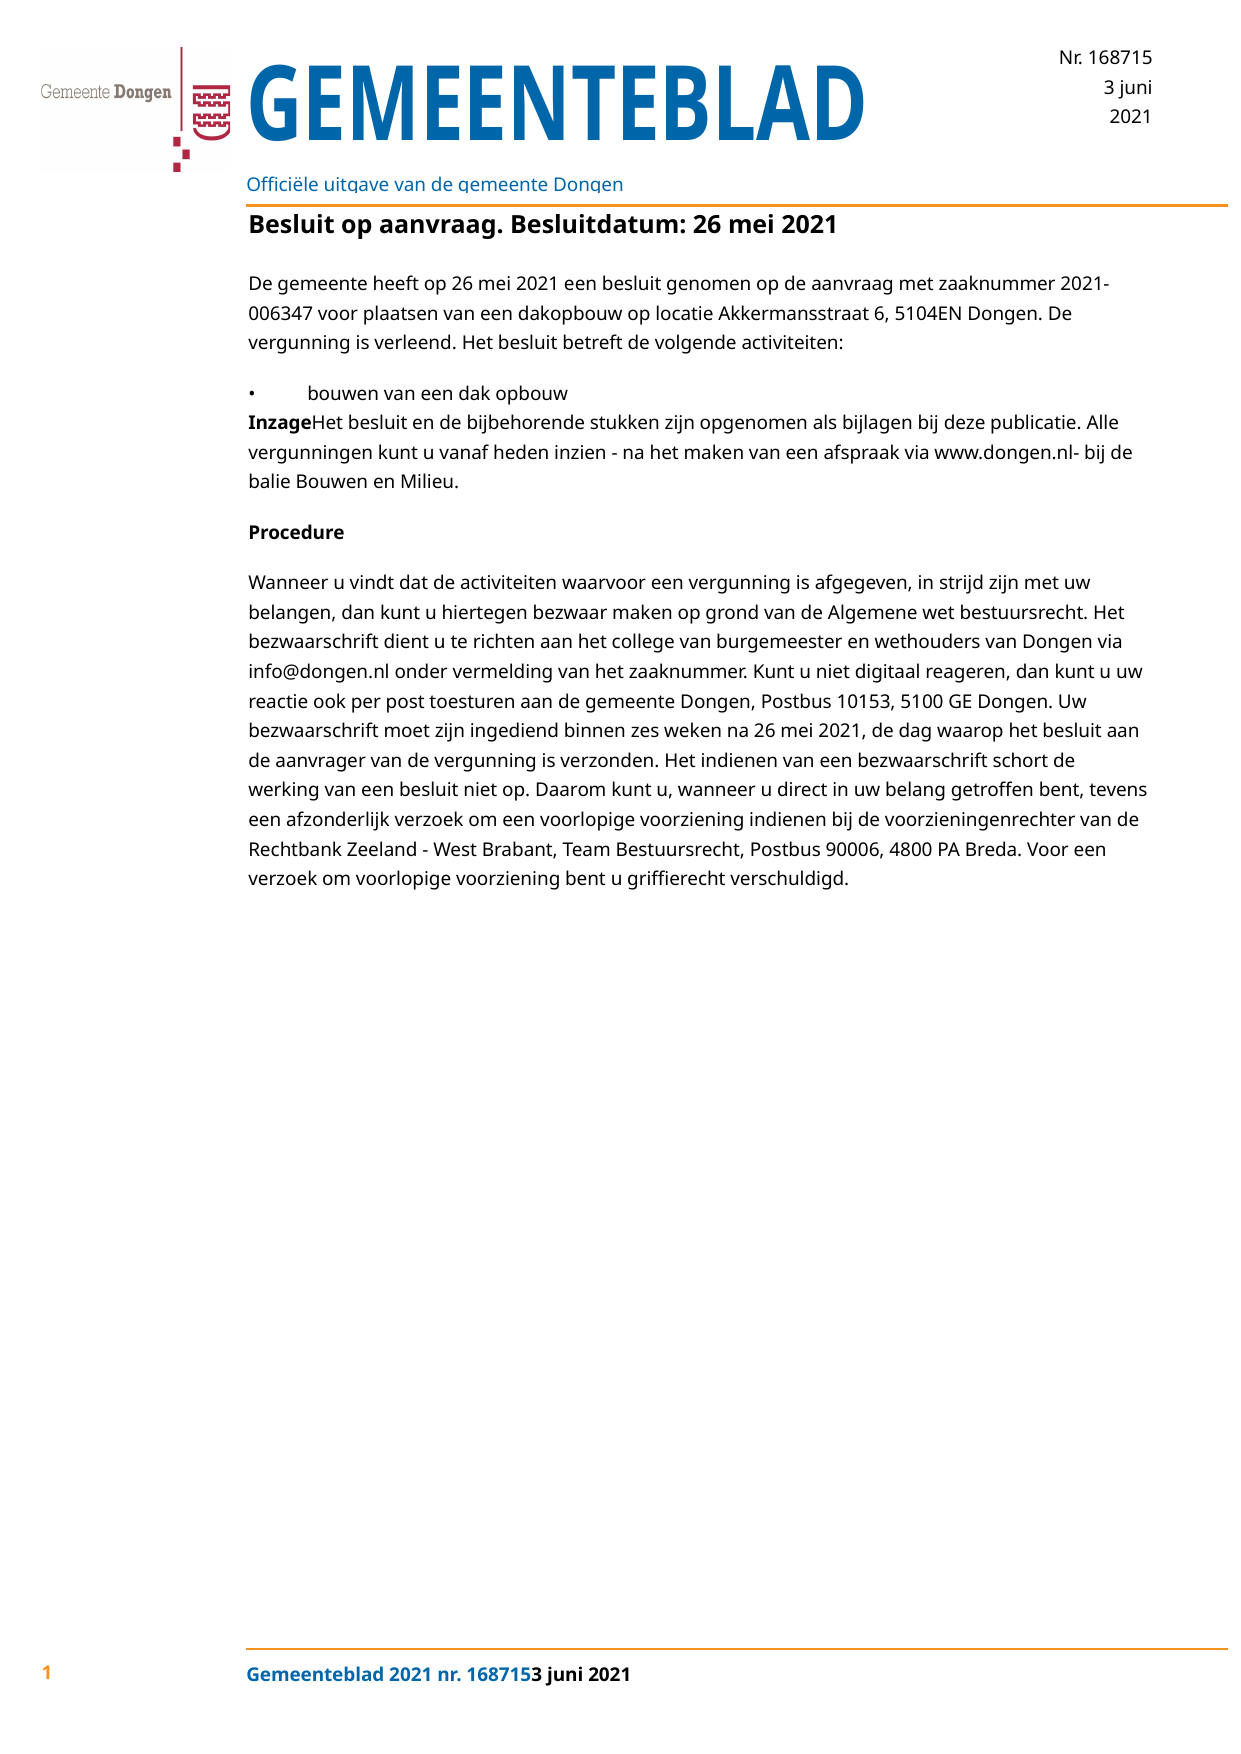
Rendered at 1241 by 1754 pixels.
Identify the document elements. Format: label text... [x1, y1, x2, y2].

text De gemeente heeft op 26 mei 2021 een besluit genomen op de aanvraag met zaaknummer 2021-006347 voor plaatsen van een dakopbouw op locatie Akkermansstraat 6, 5104EN Dongen. De vergunning is verleend. Het besluit betreft de volgende activiteiten: [248, 270, 1152, 355]
text Procedure [248, 519, 1152, 545]
text Wanneer u vindt dat de activiteiten waarvoor een vergunning is afgegeven, in strijd zijn met uw belangen, dan kunt u hiertegen bezwaar maken op grond van de Algemene wet bestuursrecht. Het bezwaarschrift dient u te richten aan het college van burgemeester en wethouders van Dongen via info@dongen.nl onder vermelding van het zaaknummer. Kunt u niet digitaal reageren, dan kunt u uw reactie ook per post toesturen aan de gemeente Dongen, Postbus 10153, 5100 GE Dongen. Uw bezwaarschrift moet zijn ingediend binnen zes weken na 26 mei 2021, de dag waarop het besluit aan de aanvrager van de vergunning is verzonden. Het indienen van een bezwaarschrift schort de werking van een besluit niet op. Daarom kunt u, wanneer u direct in uw belang getroffen bent, tevens een afzonderlijk verzoek om een voorlopige voorziening indienen bij de voorzieningenrechter van de Rechtbank Zeeland - West Brabant, Team Bestuursrecht, Postbus 90006, 4800 PA Breda. Voor een verzoek om voorlopige voorziening bent u griffierecht verschuldigd. [248, 569, 1152, 891]
list bouwen van een dak opbouw [248, 380, 1152, 406]
text Besluit op aanvraag. Besluitdatum: 26 mei 2021 [248, 207, 1152, 241]
text InzageHet besluit en de bijbehorende stukken zijn opgenomen als bijlagen bij deze publicatie. Alle vergunningen kunt u vanaf heden inzien - na het maken van een afspraak via www.dongen.nl- bij de balie Bouwen en Milieu. [248, 409, 1152, 494]
picture [41, 47, 231, 172]
